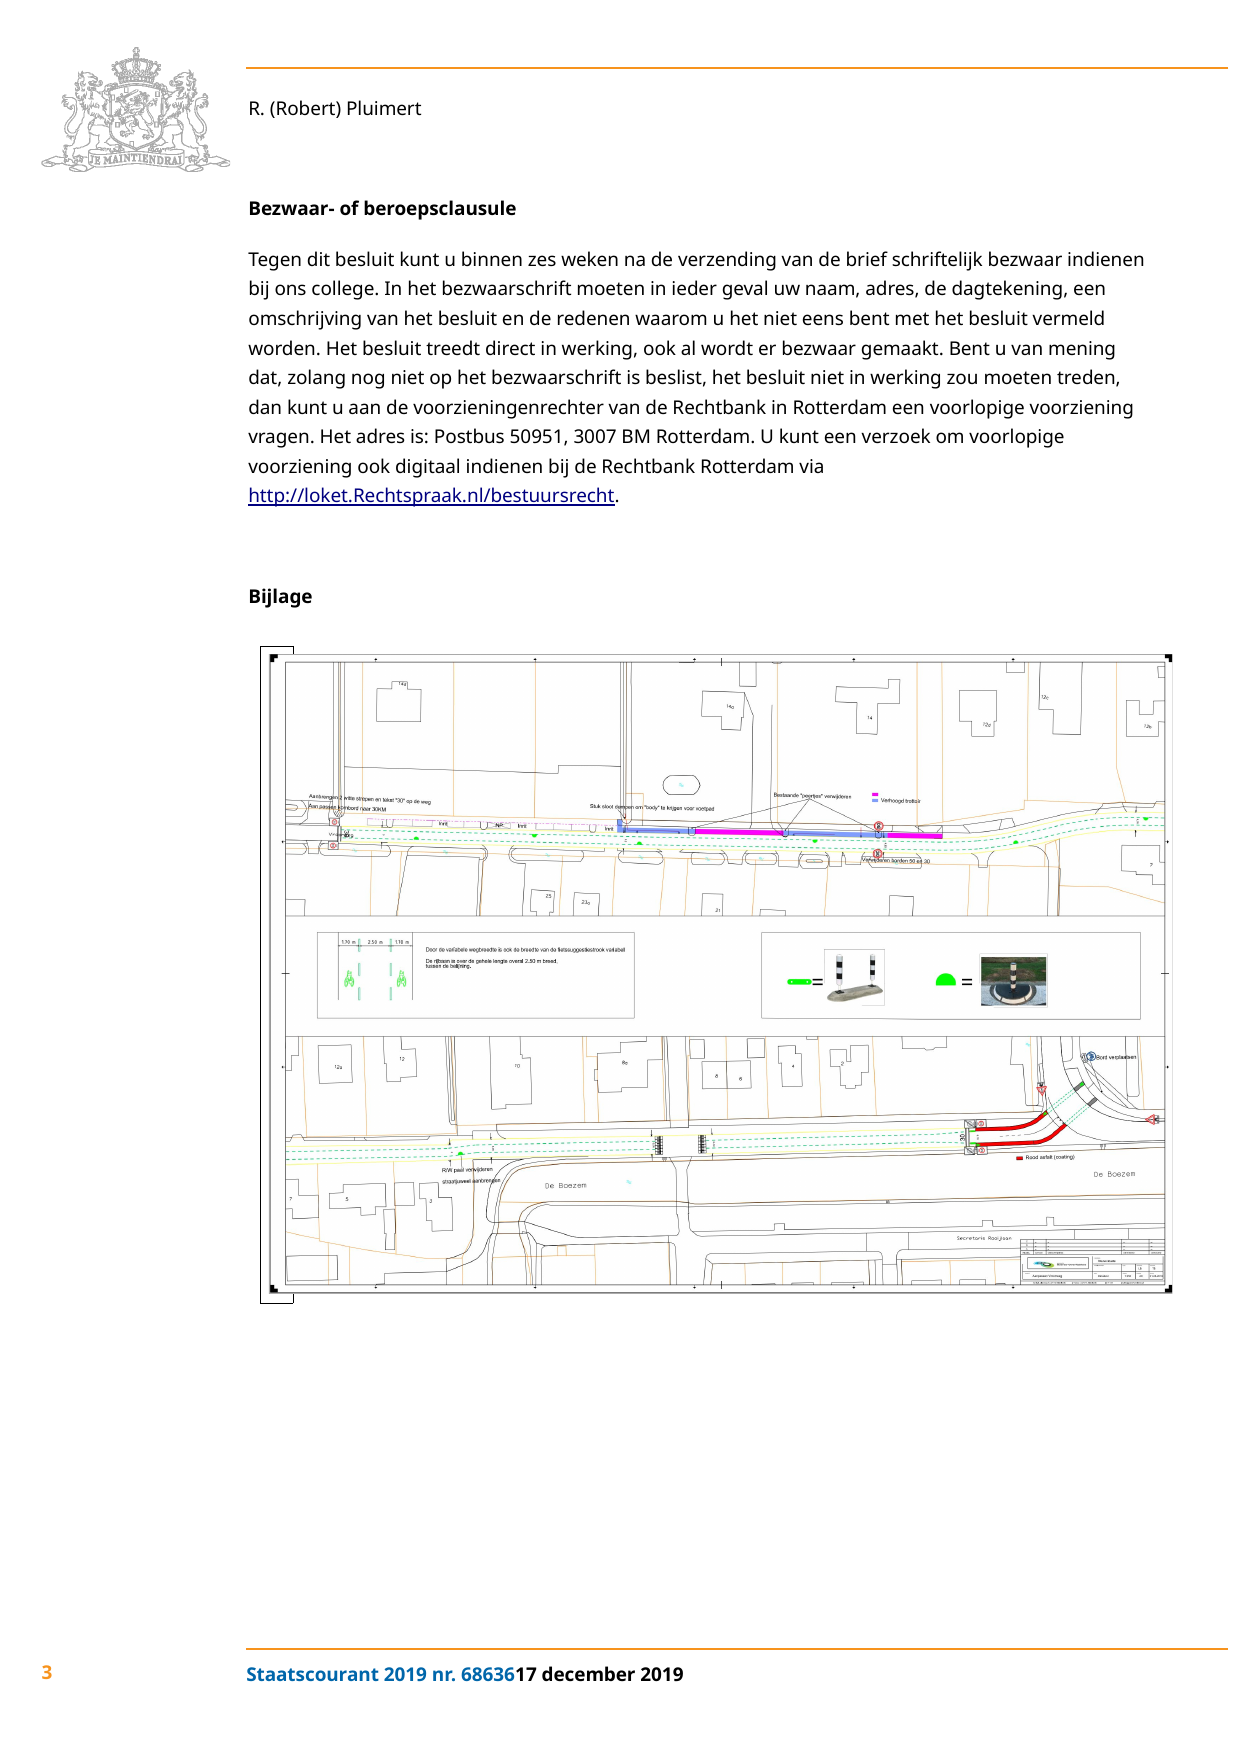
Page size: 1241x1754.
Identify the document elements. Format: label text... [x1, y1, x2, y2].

text R. (Robert) Pluimert [248, 95, 1152, 121]
text Bijlage [248, 583, 1152, 609]
picture [41, 47, 231, 172]
text Bezwaar- of beroepsclausule [248, 196, 1152, 221]
text Tegen dit besluit kunt u binnen zes weken na de verzending van de brief schriftelijk bezwaar indienen bij ons college. In het bezwaarschrift moeten in ieder geval uw naam, adres, de dagtekening, een omschrijving van het besluit en de redenen waarom u het niet eens bent met het besluit vermeld worden. Het besluit treedt direct in werking, ook al wordt er bezwaar gemaakt. Bent u van mening dat, zolang nog niet op het bezwaarschrift is beslist, het besluit niet in werking zou moeten treden, dan kunt u aan de voorzieningenrechter van de Rechtbank in Rotterdam een voorlopige voorziening vragen. Het adres is: Postbus 50951, 3007 BM Rotterdam. U kunt een verzoek om voorlopige voorziening ook digitaal indienen bij de Rechtbank Rotterdam via http://loket.Rechtspraak.nl/bestuursrecht. [248, 246, 1152, 508]
picture [268, 654, 1173, 1294]
